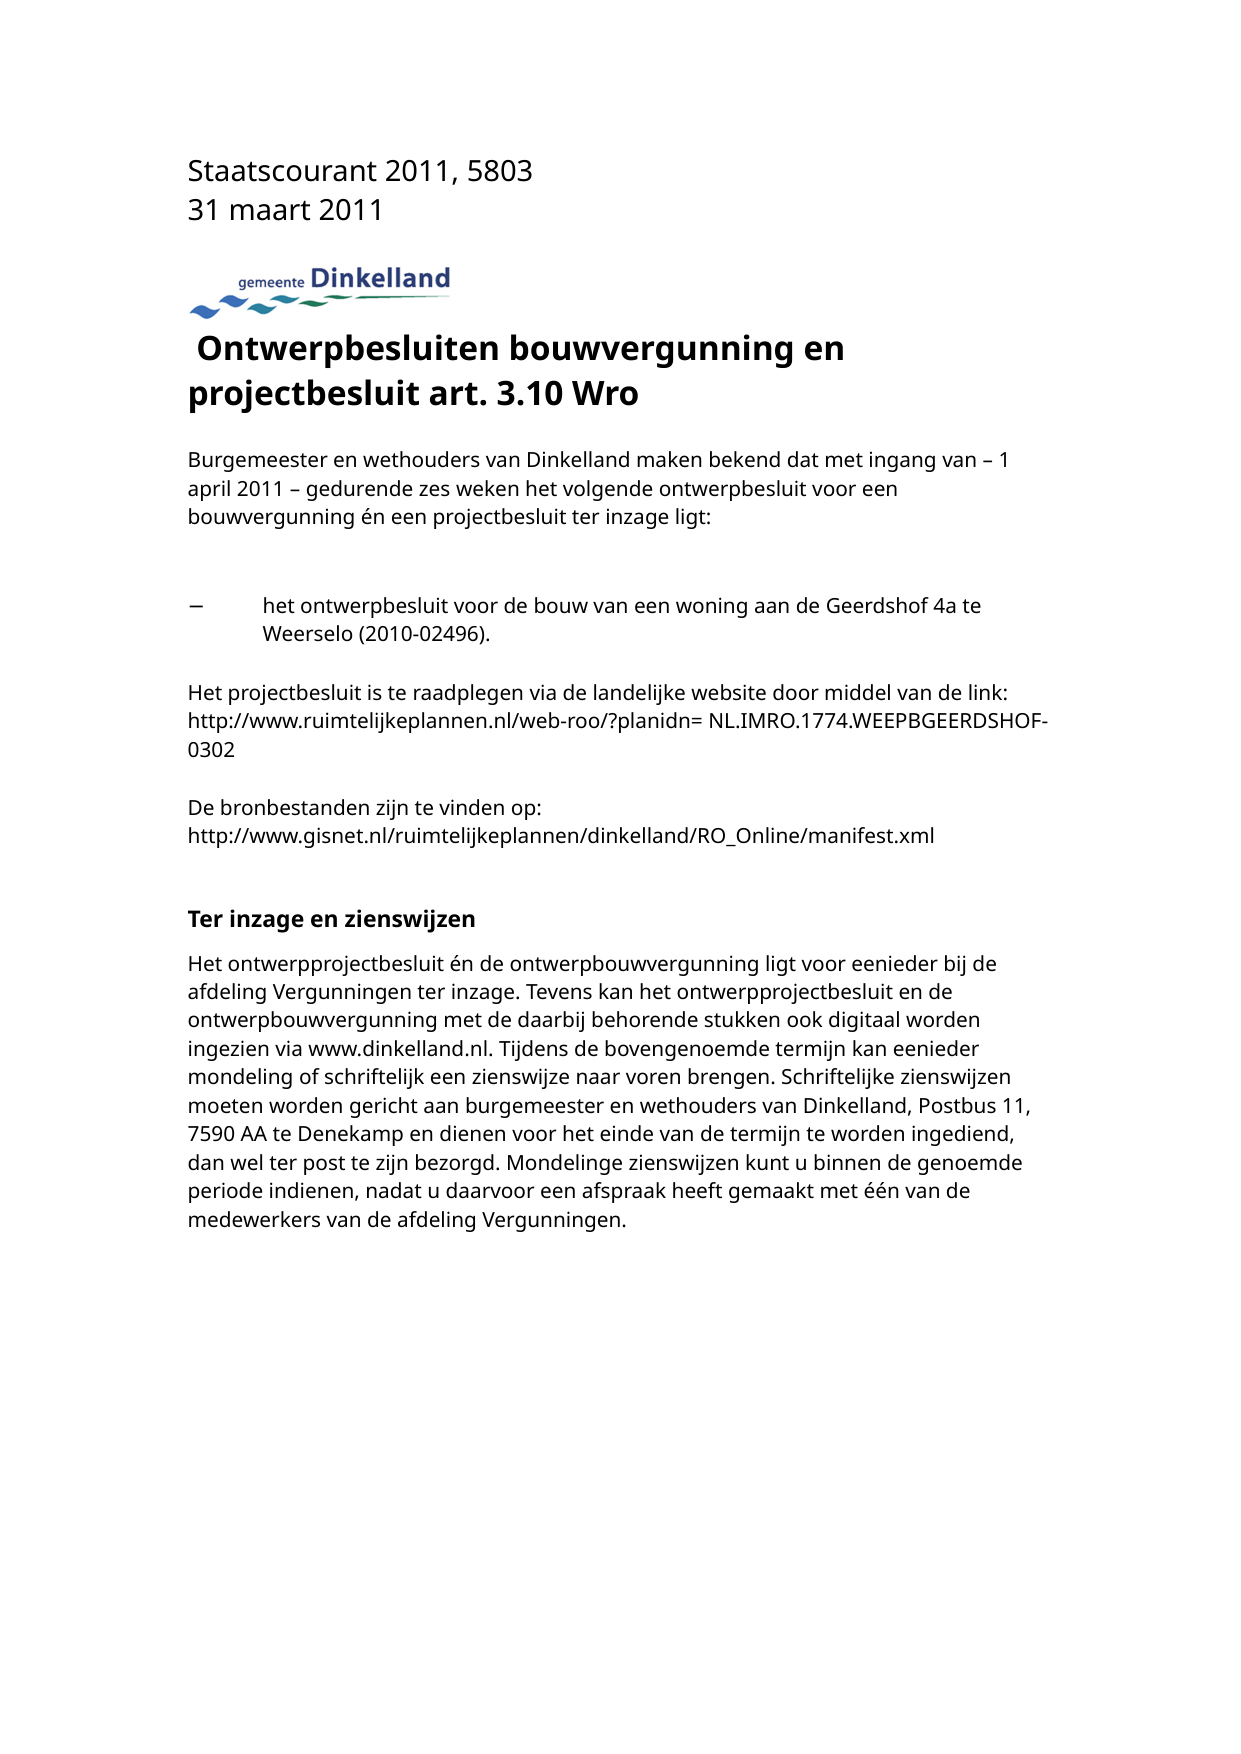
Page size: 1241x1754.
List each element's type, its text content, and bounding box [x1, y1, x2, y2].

text Het projectbesluit is te raadplegen via de landelijke website door middel van de link: http://www.ruimtelijkeplannen.nl/web-roo/?planidn= NL.IMRO.1774.WEEPBGEERDSHOF-0302 [187, 678, 1053, 763]
picture [187, 258, 454, 325]
text Het ontwerpprojectbesluit én de ontwerpbouwvergunning ligt voor eenieder bij de afdeling Vergunningen ter inzage. Tevens kan het ontwerpprojectbesluit en de ontwerpbouwvergunning met de daarbij behorende stukken ook digitaal worden ingezien via www.dinkelland.nl. Tijdens de bovengenoemde termijn kan eenieder mondeling of schriftelijk een zienswijze naar voren brengen. Schriftelijke zienswijzen moeten worden gericht aan burgemeester en wethouders van Dinkelland, Postbus 11, 7590 AA te Denekamp en dienen voor het einde van de termijn te worden ingediend, dan wel ter post te zijn bezorgd. Mondelinge zienswijzen kunt u binnen de genoemde periode indienen, nadat u daarvoor een afspraak heeft gemaakt met één van de medewerkers van de afdeling Vergunningen. [187, 949, 1053, 1233]
list het ontwerpbesluit voor de bouw van een woning aan de Geerdshof 4a te Weerselo (2010-02496). [187, 591, 1053, 648]
text Staatscourant 2011, 5803 [187, 150, 1053, 190]
subtitle Ontwerpbesluiten bouwvergunning en projectbesluit art. 3.10 Wro [187, 271, 1053, 416]
subtitle Ter inzage en zienswijzen [187, 902, 1053, 934]
text Burgemeester en wethouders van Dinkelland maken bekend dat met ingang van – 1 april 2011 – gedurende zes weken het volgende ontwerpbesluit voor een bouwvergunning én een projectbesluit ter inzage ligt: [187, 446, 1053, 531]
text De bronbestanden zijn te vinden op: http://www.gisnet.nl/ruimtelijkeplannen/dinkelland/RO_Online/manifest.xml [187, 793, 1053, 850]
text 31 maart 2011 [187, 190, 1053, 229]
